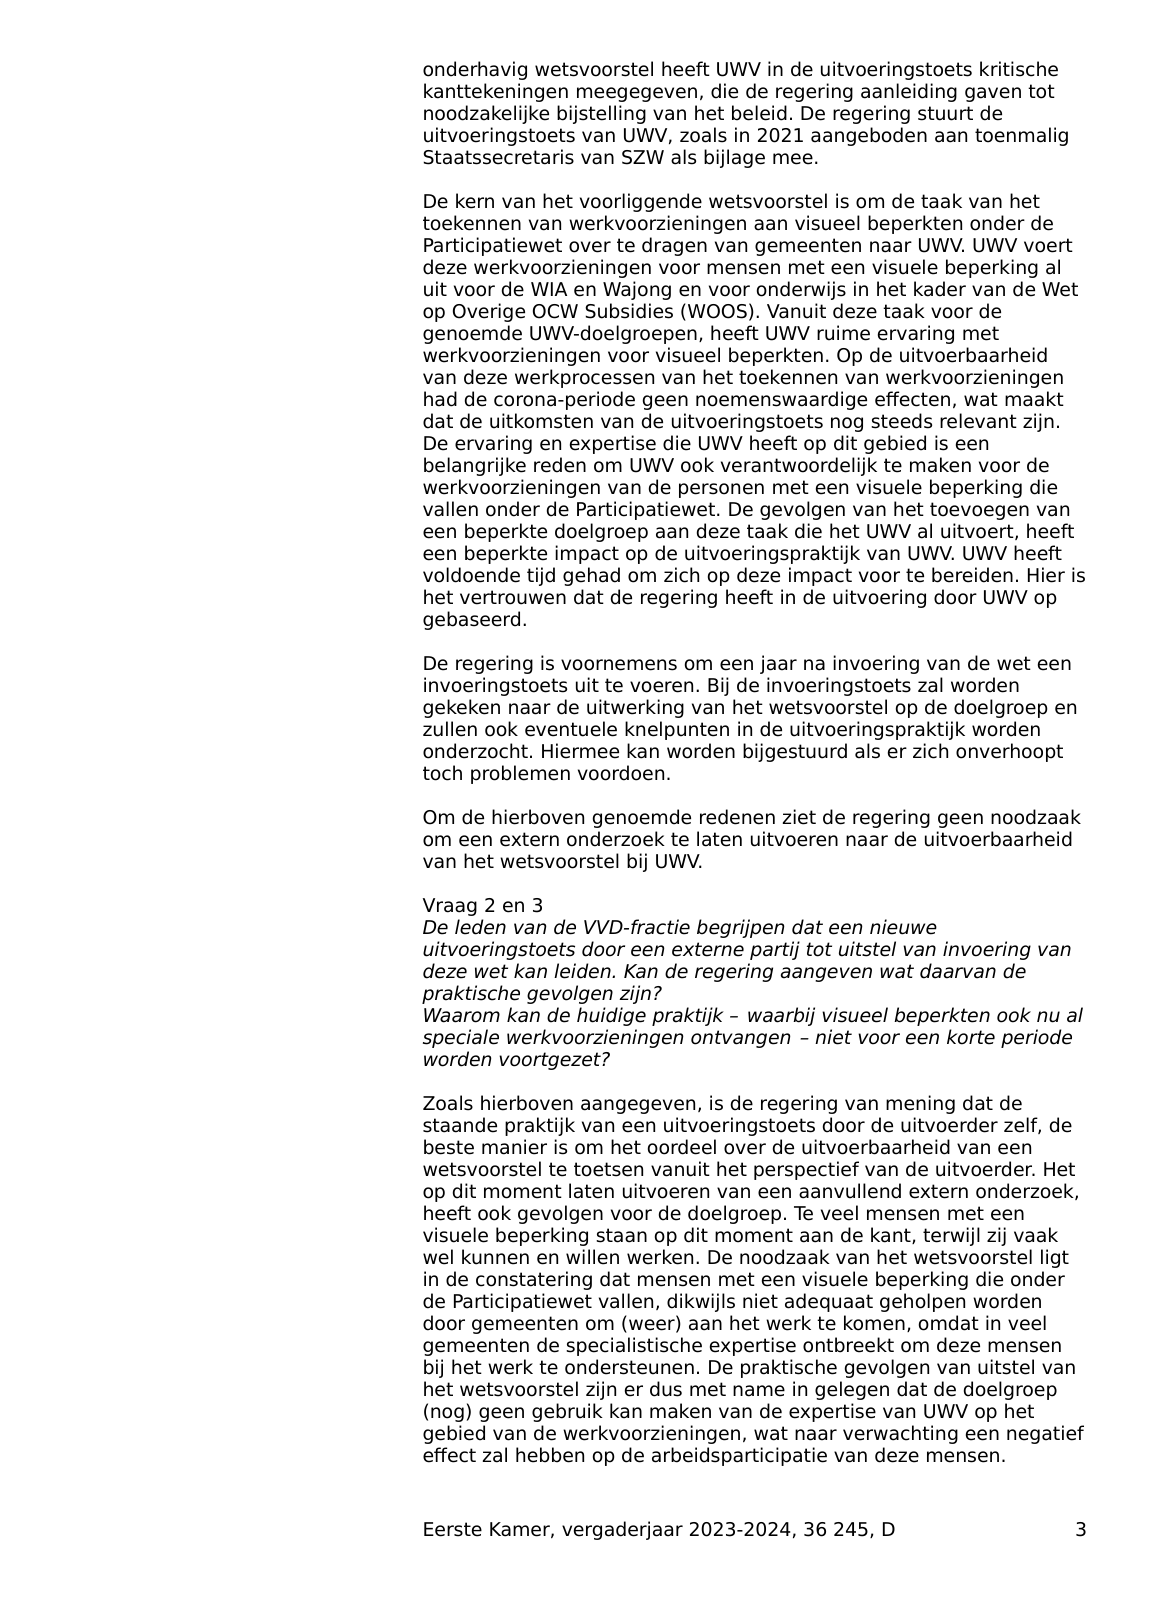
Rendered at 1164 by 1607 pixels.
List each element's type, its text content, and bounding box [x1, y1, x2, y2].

text Zoals hierboven aangegeven, is de regering van mening dat de staande praktijk van een uitvoeringstoets door de uitvoerder zelf, de beste manier is om het oordeel over de uitvoerbaarheid van een wetsvoorstel te toetsen vanuit het perspectief van de uitvoerder. Het op dit moment laten uitvoeren van een aanvullend extern onderzoek, heeft ook gevolgen voor de doelgroep. Te veel mensen met een visuele beperking staan op dit moment aan de kant, terwijl zij vaak wel kunnen en willen werken. De noodzaak van het wetsvoorstel ligt in de constatering dat mensen met een visuele beperking die onder de Participatiewet vallen, dikwijls niet adequaat geholpen worden door gemeenten om (weer) aan het werk te komen, omdat in veel gemeenten de specialistische expertise ontbreekt om deze mensen bij het werk te ondersteunen. De praktische gevolgen van uitstel van het wetsvoorstel zijn er dus met name in gelegen dat de doelgroep (nog) geen gebruik kan maken van de expertise van UWV op het gebied van de werkvoorzieningen, wat naar verwachting een negatief effect zal hebben op de arbeidsparticipatie van deze mensen. [422, 1093, 1087, 1467]
text Waarom kan de huidige praktijk – waarbij visueel beperkten ook nu al speciale werkvoorzieningen ontvangen – niet voor een korte periode worden voortgezet? [422, 1005, 1087, 1071]
text De regering is voornemens om een jaar na invoering van de wet een invoeringstoets uit te voeren. Bij de invoeringstoets zal worden gekeken naar de uitwerking van het wetsvoorstel op de doelgroep en zullen ook eventuele knelpunten in de uitvoeringspraktijk worden onderzocht. Hiermee kan worden bijgestuurd als er zich onverhoopt toch problemen voordoen. [422, 653, 1087, 785]
text onderhavig wetsvoorstel heeft UWV in de uitvoeringstoets kritische kanttekeningen meegegeven, die de regering aanleiding gaven tot noodzakelijke bijstelling van het beleid. De regering stuurt de uitvoeringstoets van UWV, zoals in 2021 aangeboden aan toenmalig Staatssecretaris van SZW als bijlage mee. [422, 59, 1087, 169]
text De kern van het voorliggende wetsvoorstel is om de taak van het toekennen van werkvoorzieningen aan visueel beperkten onder de Participatiewet over te dragen van gemeenten naar UWV. UWV voert deze werkvoorzieningen voor mensen met een visuele beperking al uit voor de WIA en Wajong en voor onderwijs in het kader van de Wet op Overige OCW Subsidies (WOOS). Vanuit deze taak voor de genoemde UWV-doelgroepen, heeft UWV ruime ervaring met werkvoorzieningen voor visueel beperkten. Op de uitvoerbaarheid van deze werkprocessen van het toekennen van werkvoorzieningen had de corona-periode geen noemenswaardige effecten, wat maakt dat de uitkomsten van de uitvoeringstoets nog steeds relevant zijn. De ervaring en expertise die UWV heeft op dit gebied is een belangrijke reden om UWV ook verantwoordelijk te maken voor de werkvoorzieningen van de personen met een visuele beperking die vallen onder de Participatiewet. De gevolgen van het toevoegen van een beperkte doelgroep aan deze taak die het UWV al uitvoert, heeft een beperkte impact op de uitvoeringspraktijk van UWV. UWV heeft voldoende tijd gehad om zich op deze impact voor te bereiden. Hier is het vertrouwen dat de regering heeft in de uitvoering door UWV op gebaseerd. [422, 191, 1087, 631]
text De leden van de VVD-fractie begrijpen dat een nieuwe uitvoeringstoets door een externe partij tot uitstel van invoering van deze wet kan leiden. Kan de regering aangeven wat daarvan de praktische gevolgen zijn? [422, 917, 1087, 1005]
text Vraag 2 en 3 [422, 895, 1087, 917]
text Om de hierboven genoemde redenen ziet de regering geen noodzaak om een extern onderzoek te laten uitvoeren naar de uitvoerbaarheid van het wetsvoorstel bij UWV. [422, 807, 1087, 873]
